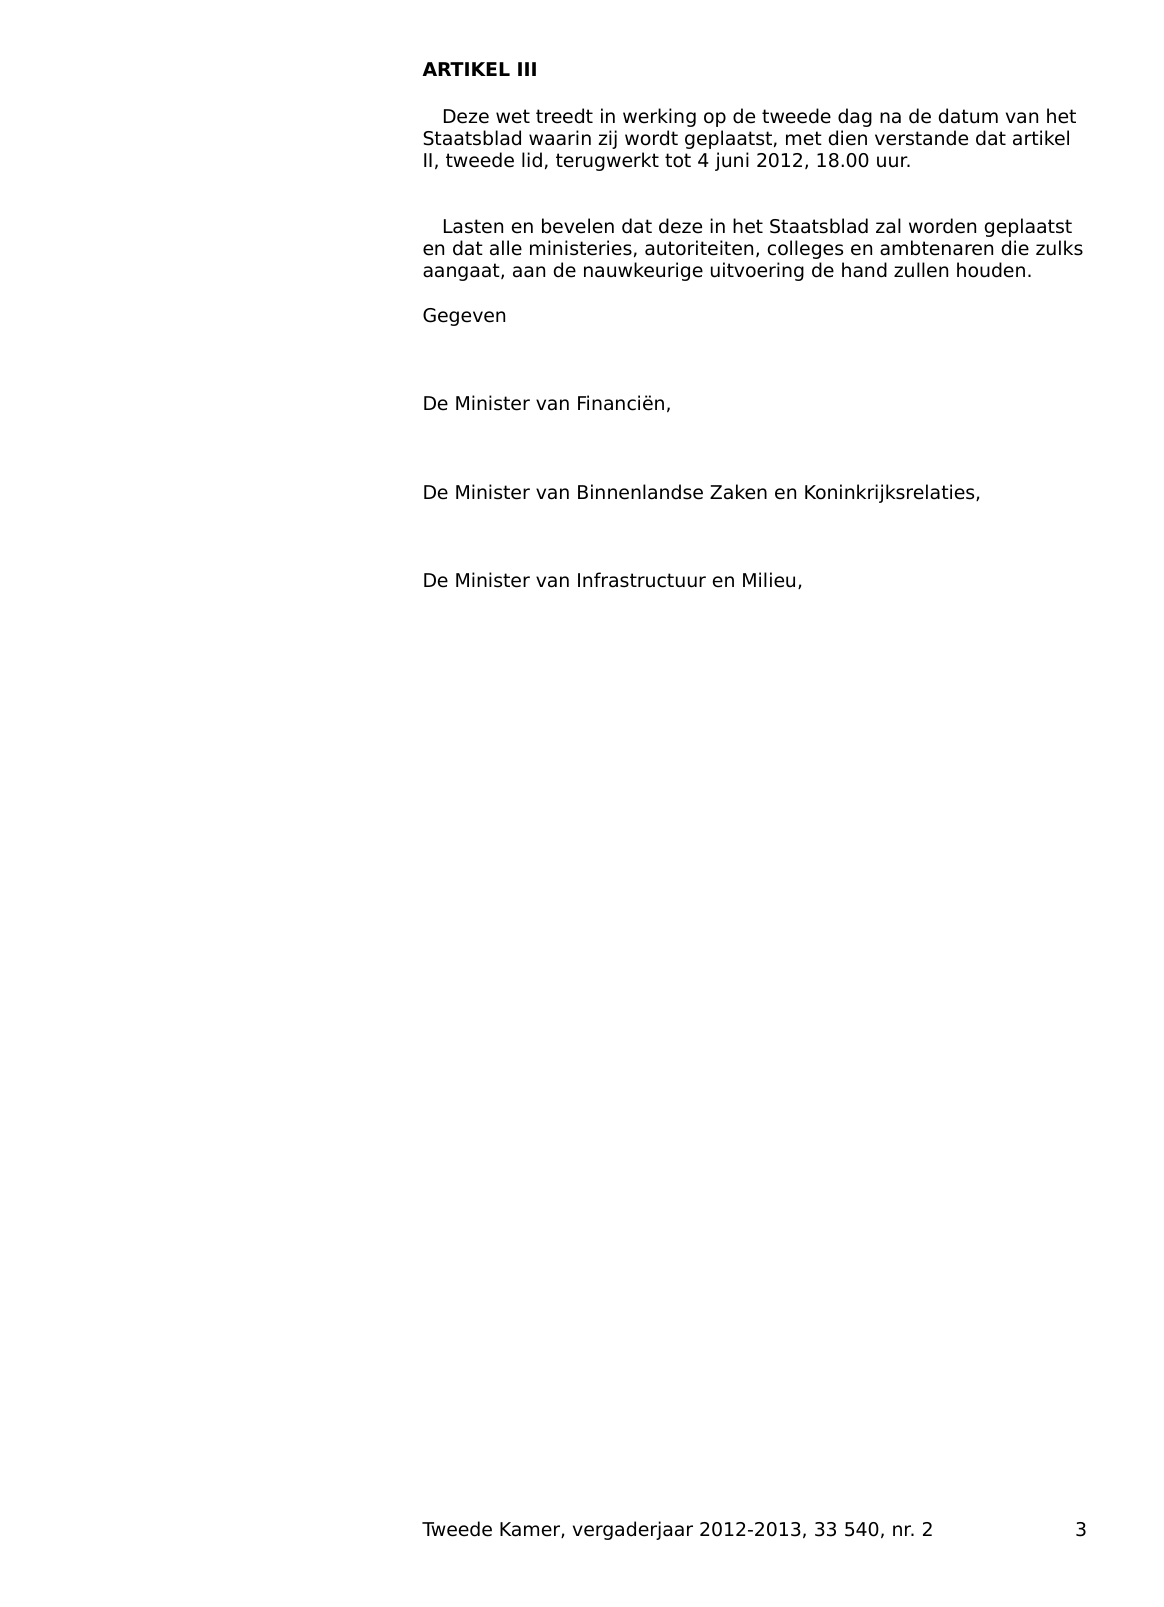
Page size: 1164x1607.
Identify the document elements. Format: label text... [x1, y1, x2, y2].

text De Minister van Infrastructuur en Milieu, [422, 570, 1087, 592]
text Deze wet treedt in werking op de tweede dag na de datum van het Staatsblad waarin zij wordt geplaatst, met dien verstande dat artikel II, tweede lid, terugwerkt tot 4 juni 2012, 18.00 uur. [422, 106, 1087, 172]
subtitle ARTIKEL III [422, 59, 1087, 81]
text Gegeven [422, 304, 1087, 326]
text De Minister van Binnenlandse Zaken en Koninkrijksrelaties, [422, 482, 1087, 503]
text De Minister van Financiën, [422, 393, 1087, 415]
text Lasten en bevelen dat deze in het Staatsblad zal worden geplaatst en dat alle ministeries, autoriteiten, colleges en ambtenaren die zulks aangaat, aan de nauwkeurige uitvoering de hand zullen houden. [422, 216, 1087, 282]
